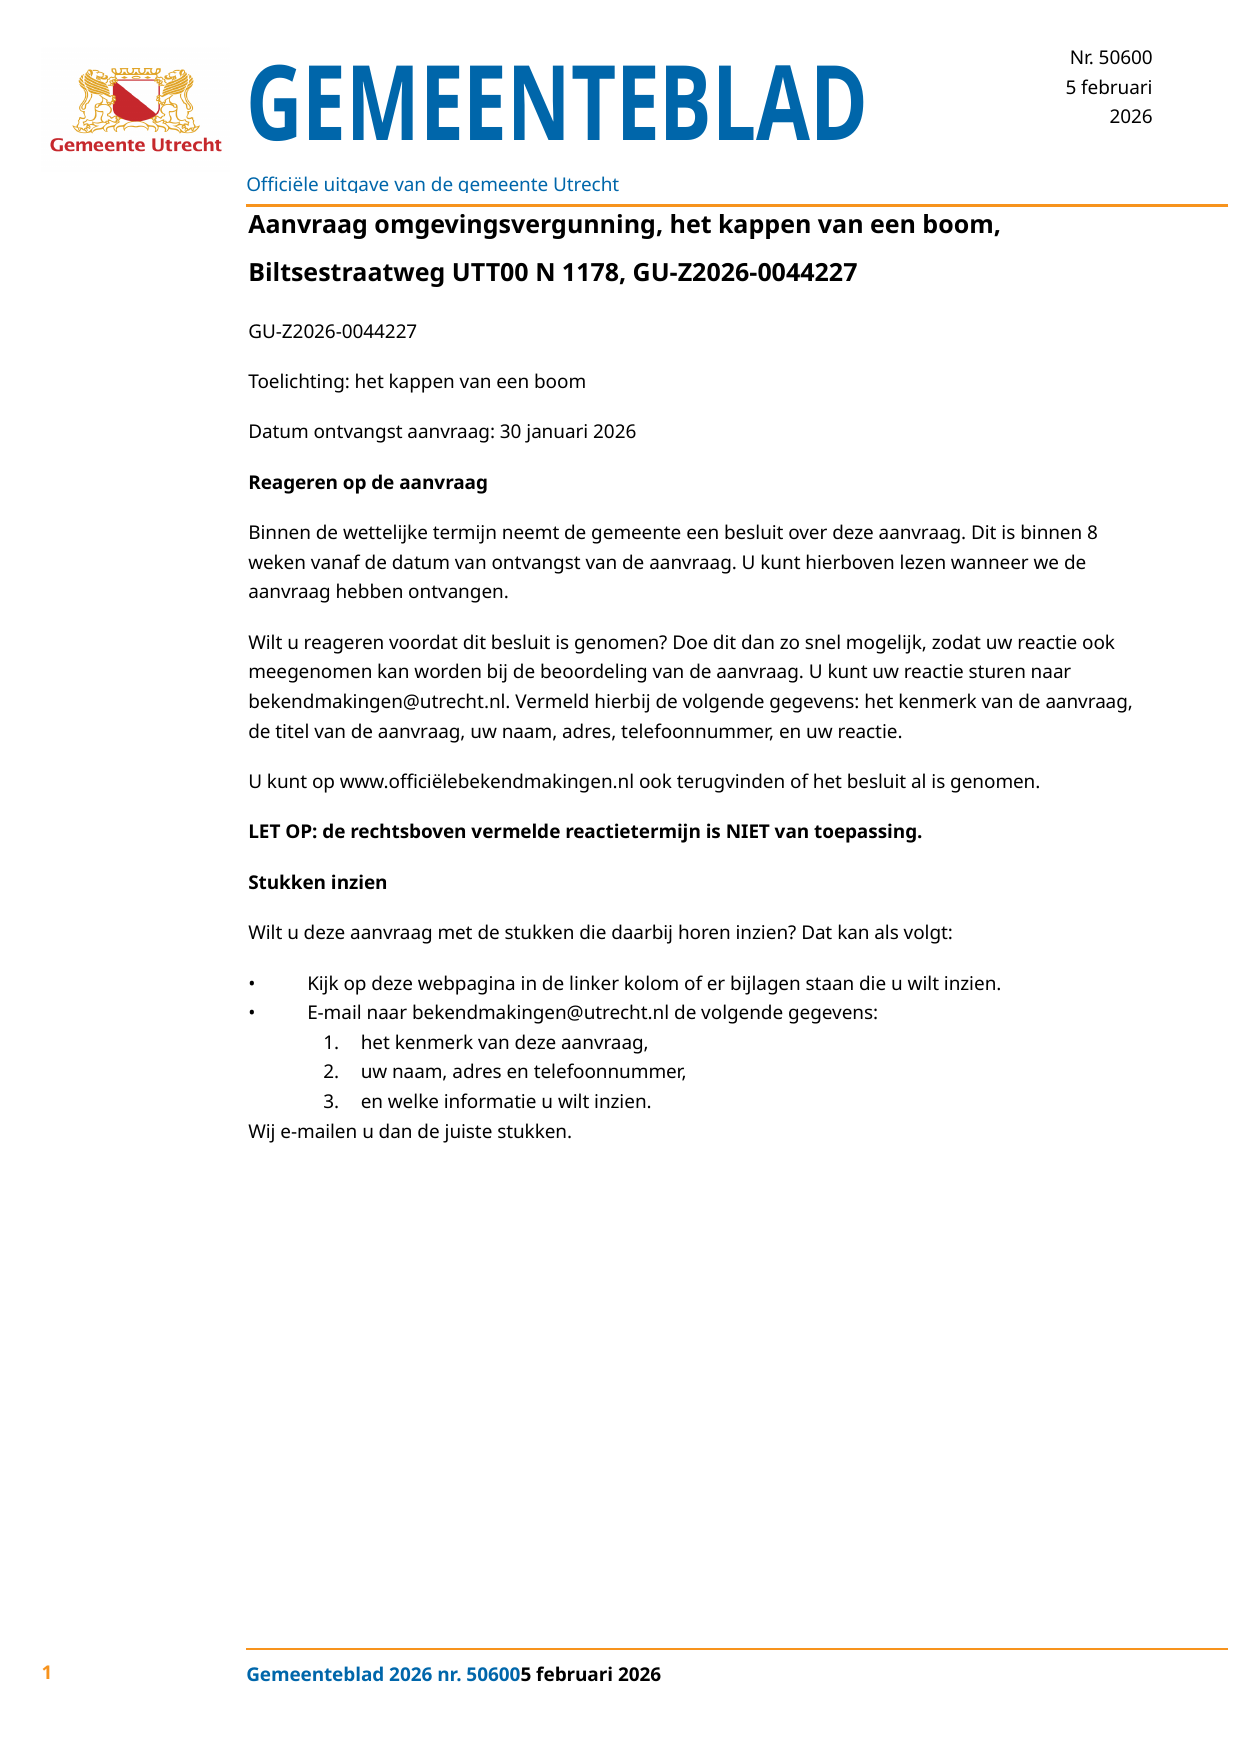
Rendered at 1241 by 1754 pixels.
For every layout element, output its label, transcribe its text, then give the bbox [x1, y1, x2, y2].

text Aanvraag omgevingsvergunning, het kappen van een boom, Biltsestraatweg UTT00 N 1178, GU-Z2026-0044227 [248, 207, 1152, 288]
text Datum ontvangst aanvraag: 30 januari 2026 [248, 419, 1152, 444]
list E-mail naar bekendmakingen@utrecht.nl de volgende gegevens: [248, 999, 1152, 1025]
text LET OP: de rechtsboven vermelde reactietermijn is NIET van toepassing. [248, 819, 1152, 844]
text U kunt op www.officiëlebekendmakingen.nl ook terugvinden of het besluit al is genomen. [248, 768, 1152, 794]
text Wilt u deze aanvraag met de stukken die daarbij horen inzien? Dat kan als volgt: [248, 919, 1152, 945]
list het kenmerk van deze aanvraag, [323, 1029, 1152, 1055]
list uw naam, adres en telefoonnummer, [323, 1059, 1152, 1084]
list Kijk op deze webpagina in de linker kolom of er bijlagen staan die u wilt inzien. [248, 970, 1152, 996]
text Wij e-mailen u dan de juiste stukken. [248, 1118, 1152, 1144]
text Stukken inzien [248, 869, 1152, 895]
picture [41, 47, 231, 172]
text Toelichting: het kappen van een boom [248, 368, 1152, 394]
text GU-Z2026-0044227 [248, 318, 1152, 344]
text Reageren op de aanvraag [248, 469, 1152, 495]
text Wilt u reageren voordat dit besluit is genomen? Doe dit dan zo snel mogelijk, zodat uw reactie ook meegenomen kan worden bij de beoordeling van de aanvraag. U kunt uw reactie sturen naar bekendmakingen@utrecht.nl. Vermeld hierbij de volgende gegevens: het kenmerk van de aanvraag, de titel van de aanvraag, uw naam, adres, telefoonnummer, en uw reactie. [248, 629, 1152, 744]
text Binnen de wettelijke termijn neemt de gemeente een besluit over deze aanvraag. Dit is binnen 8 weken vanaf de datum van ontvangst van de aanvraag. U kunt hierboven lezen wanneer we de aanvraag hebben ontvangen. [248, 519, 1152, 604]
list en welke informatie u wilt inzien. [323, 1088, 1152, 1114]
